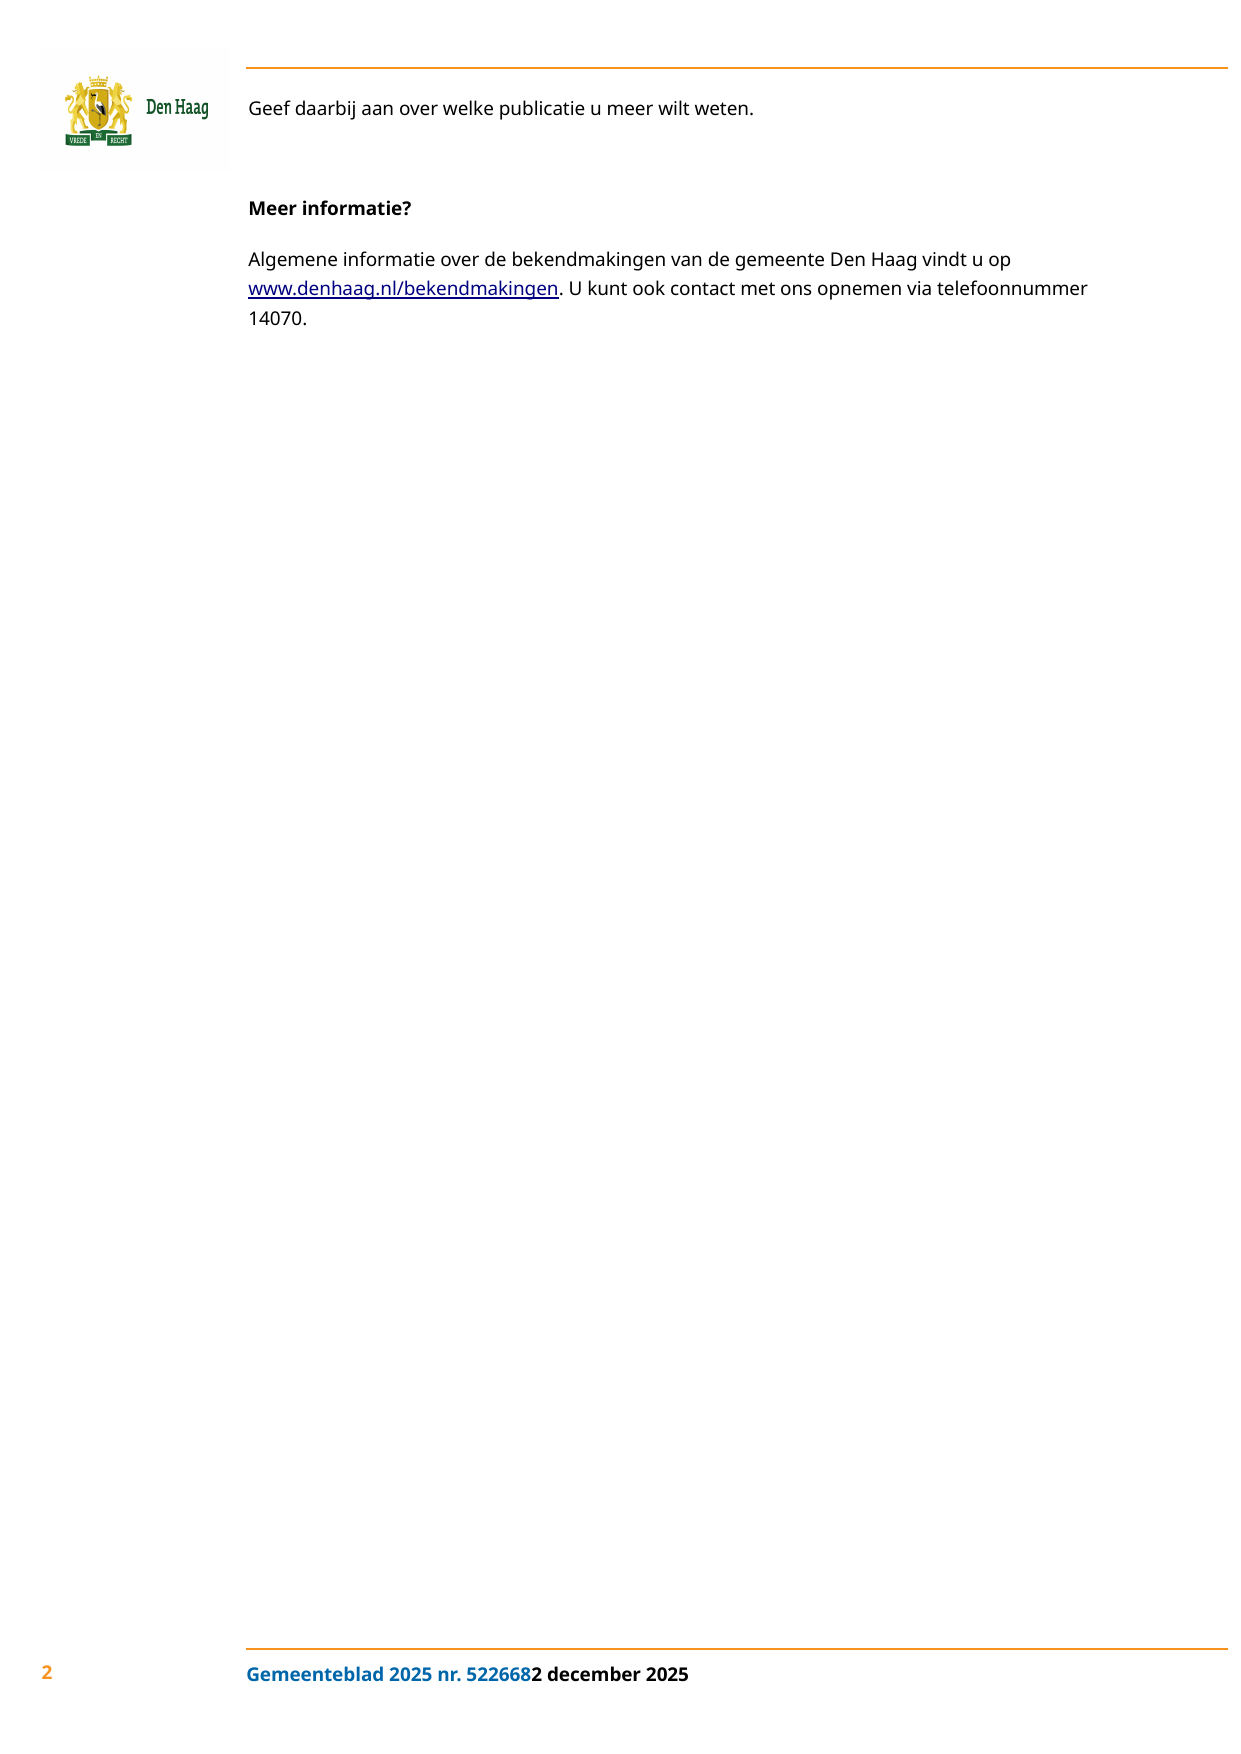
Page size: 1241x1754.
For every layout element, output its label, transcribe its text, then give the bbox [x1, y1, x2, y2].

text Meer informatie? [248, 196, 1152, 221]
text Algemene informatie over de bekendmakingen van de gemeente Den Haag vindt u op www.denhaag.nl/bekendmakingen. U kunt ook contact met ons opnemen via telefoonnummer 14070. [248, 246, 1152, 331]
text Geef daarbij aan over welke publicatie u meer wilt weten. [248, 95, 1152, 121]
picture [41, 47, 231, 172]
